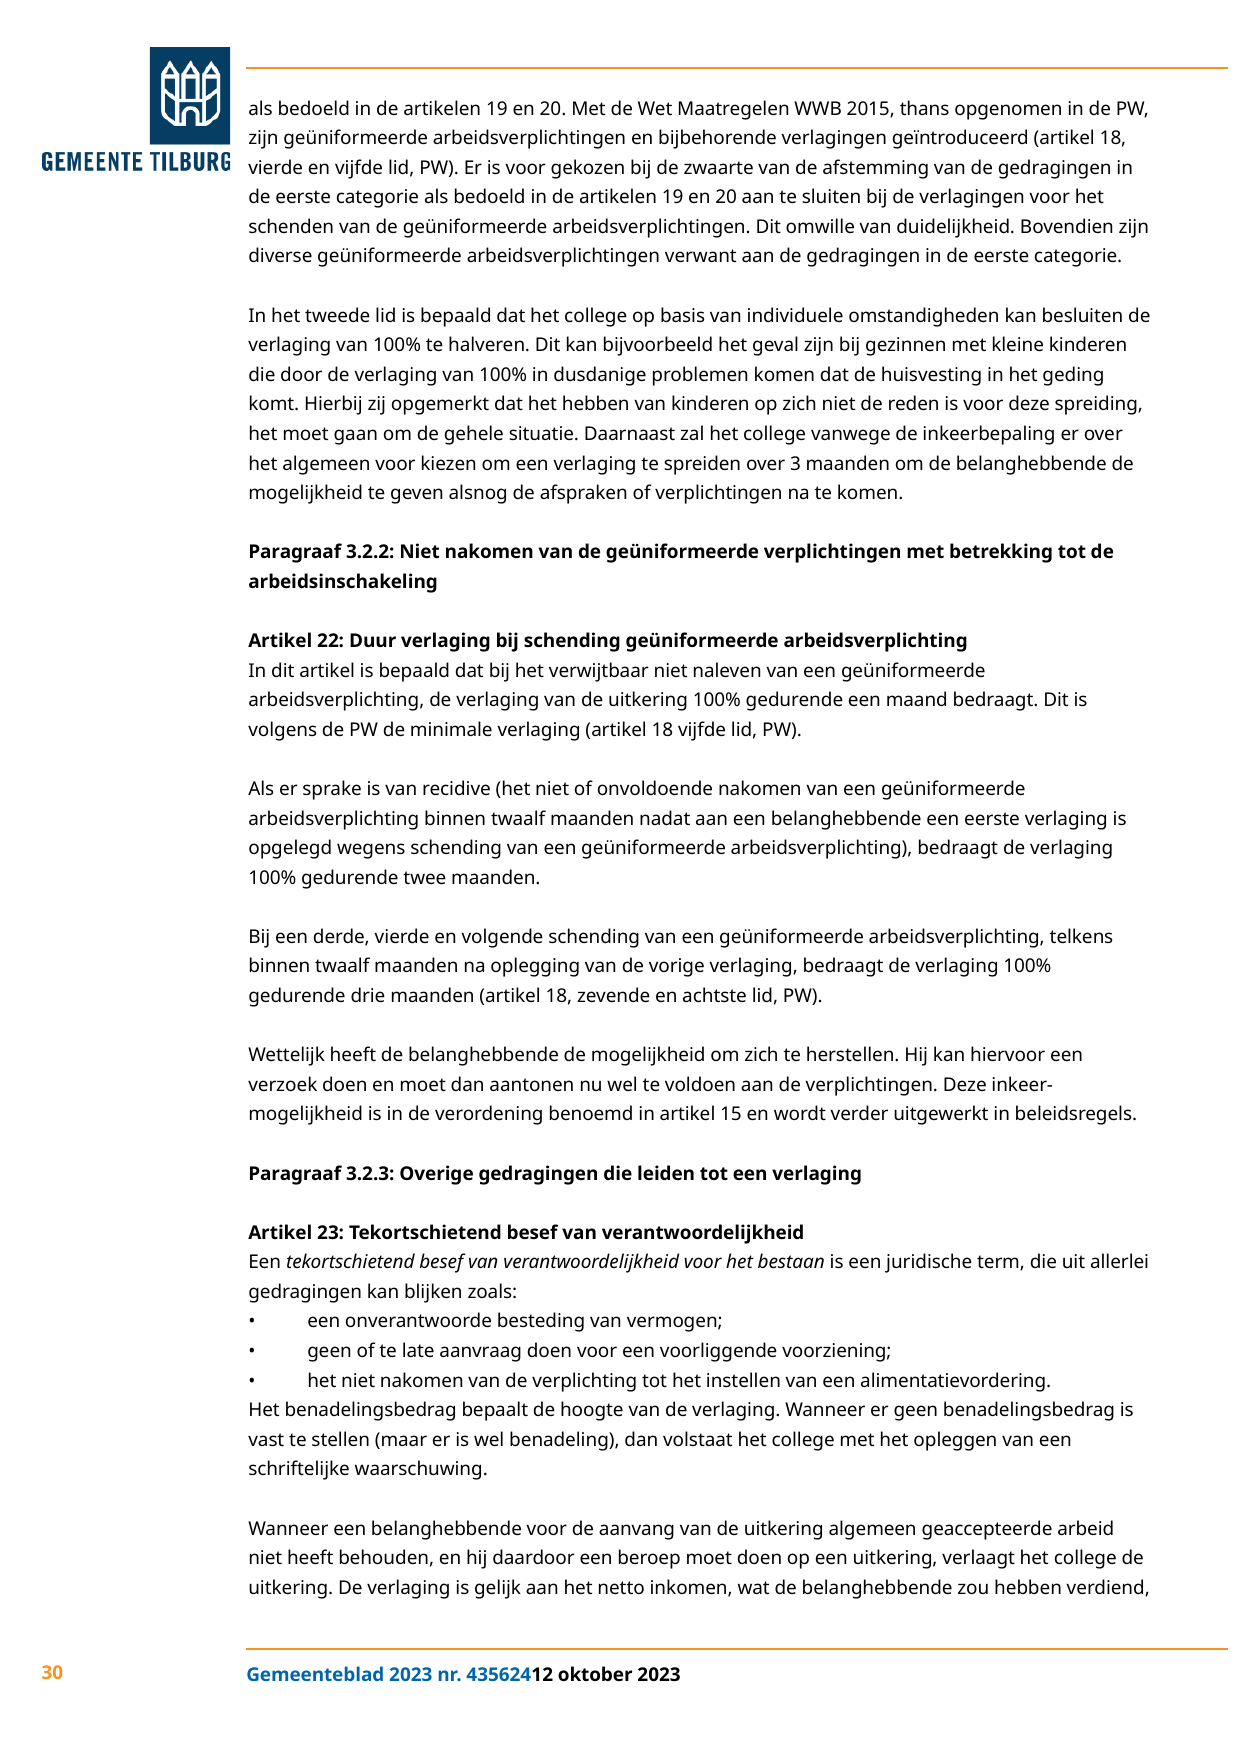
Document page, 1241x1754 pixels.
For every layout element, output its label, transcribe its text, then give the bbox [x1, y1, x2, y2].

text In het tweede lid is bepaald dat het college op basis van individuele omstandigheden kan besluiten de verlaging van 100% te halveren. Dit kan bijvoorbeeld het geval zijn bij gezinnen met kleine kinderen die door de verlaging van 100% in dusdanige problemen komen dat de huisvesting in het geding komt. Hierbij zij opgemerkt dat het hebben van kinderen op zich niet de reden is voor deze spreiding, het moet gaan om de gehele situatie. Daarnaast zal het college vanwege de inkeerbepaling er over het algemeen voor kiezen om een verlaging te spreiden over 3 maanden om de belanghebbende de mogelijkheid te geven alsnog de afspraken of verplichtingen na te komen. [248, 302, 1152, 505]
text als bedoeld in de artikelen 19 en 20. Met de Wet Maatregelen WWB 2015, thans opgenomen in de PW, zijn geüniformeerde arbeidsverplichtingen en bijbehorende verlagingen geïntroduceerd (artikel 18, vierde en vijfde lid, PW). Er is voor gekozen bij de zwaarte van de afstemming van de gedragingen in de eerste categorie als bedoeld in de artikelen 19 en 20 aan te sluiten bij de verlagingen voor het schenden van de geüniformeerde arbeidsverplichtingen. Dit omwille van duidelijkheid. Bovendien zijn diverse geüniformeerde arbeidsverplichtingen verwant aan de gedragingen in de eerste categorie. [248, 95, 1152, 268]
text In dit artikel is bepaald dat bij het verwijtbaar niet naleven van een geüniformeerde arbeidsverplichting, de verlaging van de uitkering 100% gedurende een maand bedraagt. Dit is volgens de PW de minimale verlaging (artikel 18 vijfde lid, PW). [248, 657, 1152, 742]
text Bij een derde, vierde en volgende schending van een geüniformeerde arbeidsverplichting, telkens binnen twaalf maanden na oplegging van de vorige verlaging, bedraagt de verlaging 100% gedurende drie maanden (artikel 18, zevende en achtste lid, PW). [248, 923, 1152, 1008]
text Een tekortschietend besef van verantwoordelijkheid voor het bestaan is een juridische term, die uit allerlei gedragingen kan blijken zoals: [248, 1248, 1152, 1304]
list een onverantwoorde besteding van vermogen; [248, 1308, 1152, 1333]
text Wanneer een belanghebbende voor de aanvang van de uitkering algemeen geaccepteerde arbeid niet heeft behouden, en hij daardoor een beroep moet doen op een uitkering, verlaagt het college de uitkering. De verlaging is gelijk aan het netto inkomen, wat de belanghebbende zou hebben verdiend, [248, 1515, 1152, 1600]
picture [41, 47, 231, 172]
text Het benadelingsbedrag bepaalt de hoogte van de verlaging. Wanneer er geen benadelingsbedrag is vast te stellen (maar er is wel benadeling), dan volstaat het college met het opleggen van een schriftelijke waarschuwing. [248, 1396, 1152, 1481]
text Als er sprake is van recidive (het niet of onvoldoende nakomen van een geüniformeerde arbeidsverplichting binnen twaalf maanden nadat aan een belanghebbende een eerste verlaging is opgelegd wegens schending van een geüniformeerde arbeidsverplichting), bedraagt de verlaging 100% gedurende twee maanden. [248, 775, 1152, 890]
text Artikel 22: Duur verlaging bij schending geüniformeerde arbeidsverplichting [248, 627, 1152, 653]
list het niet nakomen van de verplichting tot het instellen van een alimentatievordering. [248, 1367, 1152, 1393]
text Paragraaf 3.2.2: Niet nakomen van de geüniformeerde verplichtingen met betrekking tot de arbeidsinschakeling [248, 538, 1152, 594]
text Wettelijk heeft de belanghebbende de mogelijkheid om zich te herstellen. Hij kan hiervoor een verzoek doen en moet dan aantonen nu wel te voldoen aan de verplichtingen. Deze inkeer- mogelijkheid is in de verordening benoemd in artikel 15 en wordt verder uitgewerkt in beleidsregels. [248, 1041, 1152, 1126]
text Artikel 23: Tekortschietend besef van verantwoordelijkheid [248, 1219, 1152, 1245]
text Paragraaf 3.2.3: Overige gedragingen die leiden tot een verlaging [248, 1160, 1152, 1186]
list geen of te late aanvraag doen voor een voorliggende voorziening; [248, 1337, 1152, 1363]
